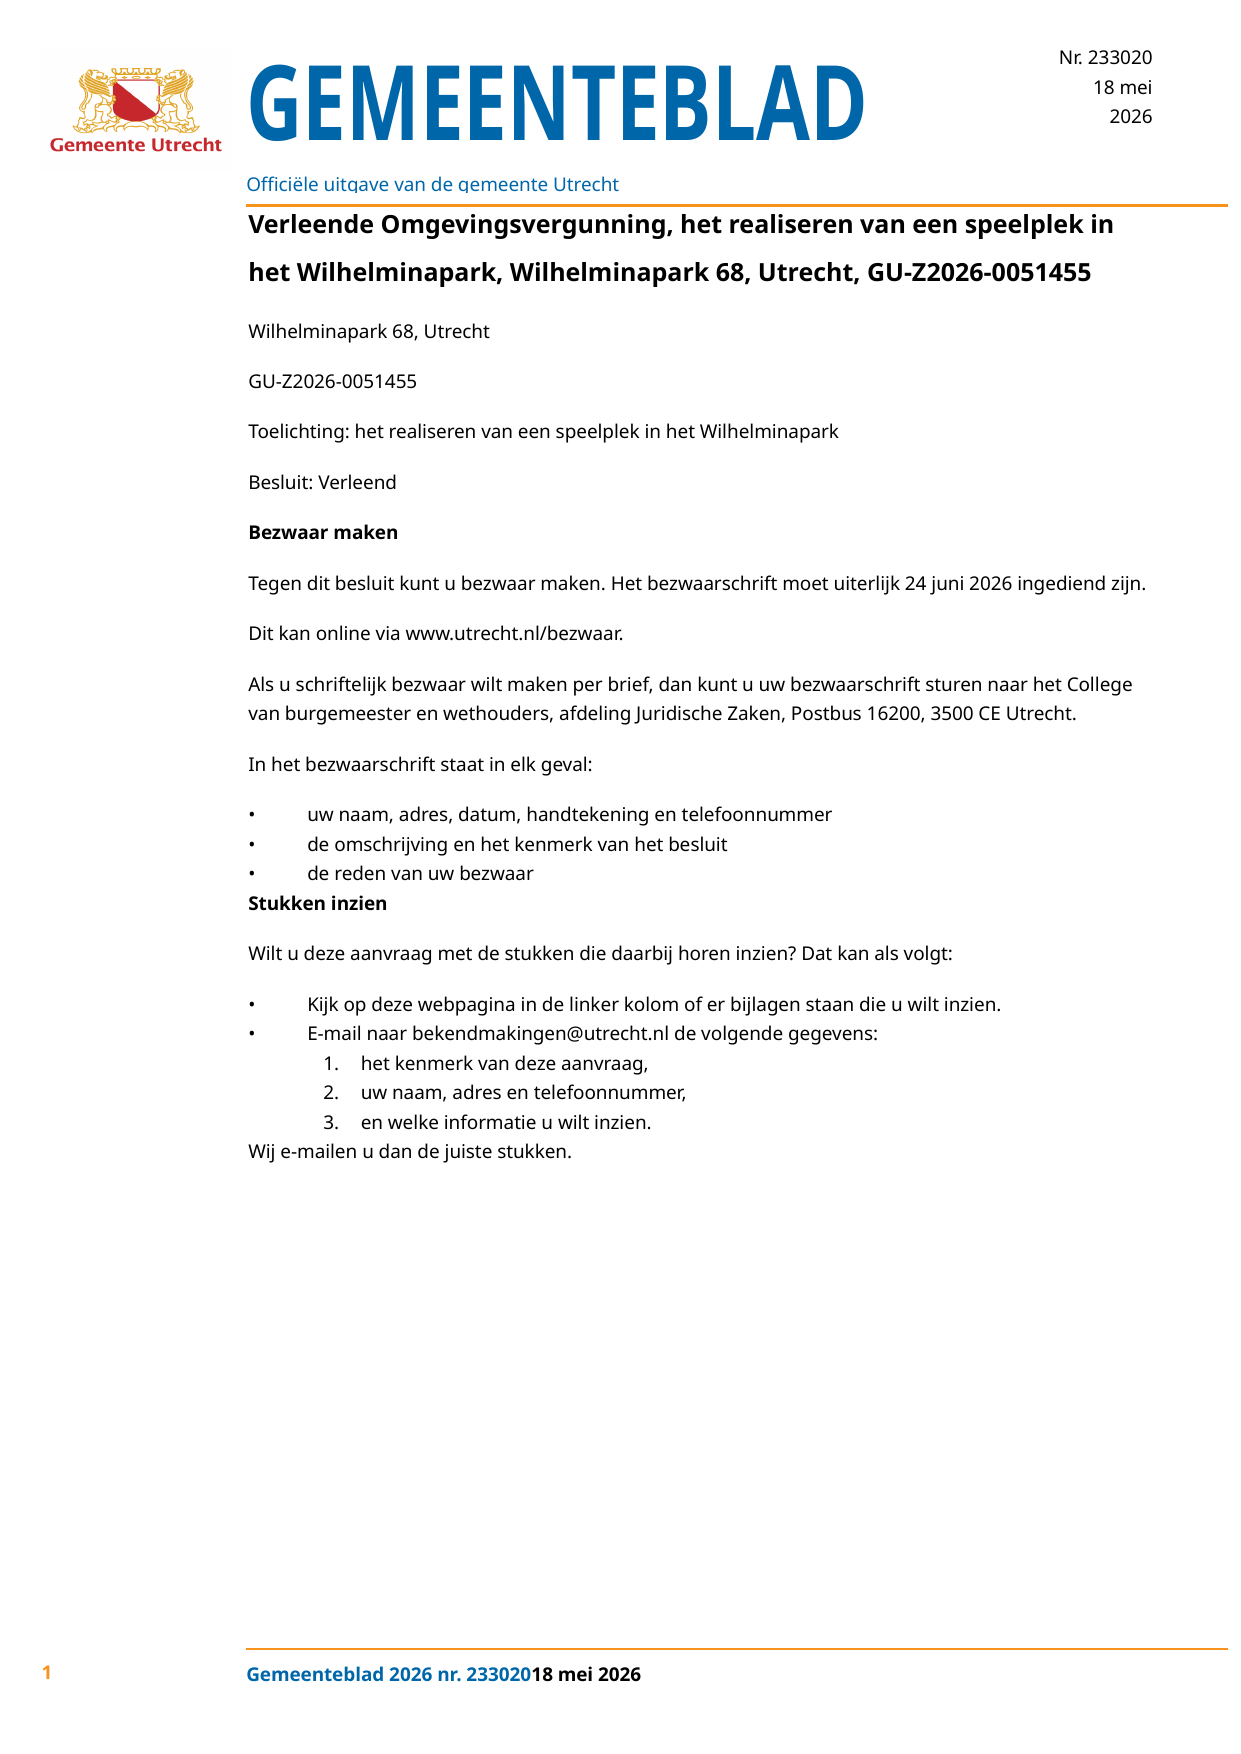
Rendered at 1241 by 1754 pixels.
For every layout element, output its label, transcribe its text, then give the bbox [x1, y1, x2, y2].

list de reden van uw bezwaar [248, 860, 1152, 886]
list uw naam, adres, datum, handtekening en telefoonnummer [248, 801, 1152, 827]
list het kenmerk van deze aanvraag, [323, 1050, 1152, 1076]
list uw naam, adres en telefoonnummer, [323, 1079, 1152, 1105]
text Verleende Omgevingsvergunning, het realiseren van een speelplek in het Wilhelminapark, Wilhelminapark 68, Utrecht, GU-Z2026-0051455 [248, 207, 1152, 288]
text Toelichting: het realiseren van een speelplek in het Wilhelminapark [248, 419, 1152, 444]
list de omschrijving en het kenmerk van het besluit [248, 831, 1152, 857]
text Wij e-mailen u dan de juiste stukken. [248, 1139, 1152, 1164]
text Bezwaar maken [248, 519, 1152, 545]
text GU-Z2026-0051455 [248, 368, 1152, 394]
text Als u schriftelijk bezwaar wilt maken per brief, dan kunt u uw bezwaarschrift sturen naar het College van burgemeester en wethouders, afdeling Juridische Zaken, Postbus 16200, 3500 CE Utrecht. [248, 671, 1152, 726]
text In het bezwaarschrift staat in elk geval: [248, 751, 1152, 777]
picture [41, 47, 231, 172]
text Stukken inzien [248, 890, 1152, 916]
text Besluit: Verleend [248, 469, 1152, 495]
text Tegen dit besluit kunt u bezwaar maken. Het bezwaarschrift moet uiterlijk 24 juni 2026 ingediend zijn. [248, 570, 1152, 596]
text Wilt u deze aanvraag met de stukken die daarbij horen inzien? Dat kan als volgt: [248, 940, 1152, 966]
list E-mail naar bekendmakingen@utrecht.nl de volgende gegevens: [248, 1020, 1152, 1046]
text Wilhelminapark 68, Utrecht [248, 318, 1152, 344]
text Dit kan online via www.utrecht.nl/bezwaar. [248, 620, 1152, 646]
list Kijk op deze webpagina in de linker kolom of er bijlagen staan die u wilt inzien. [248, 991, 1152, 1017]
list en welke informatie u wilt inzien. [323, 1109, 1152, 1135]
